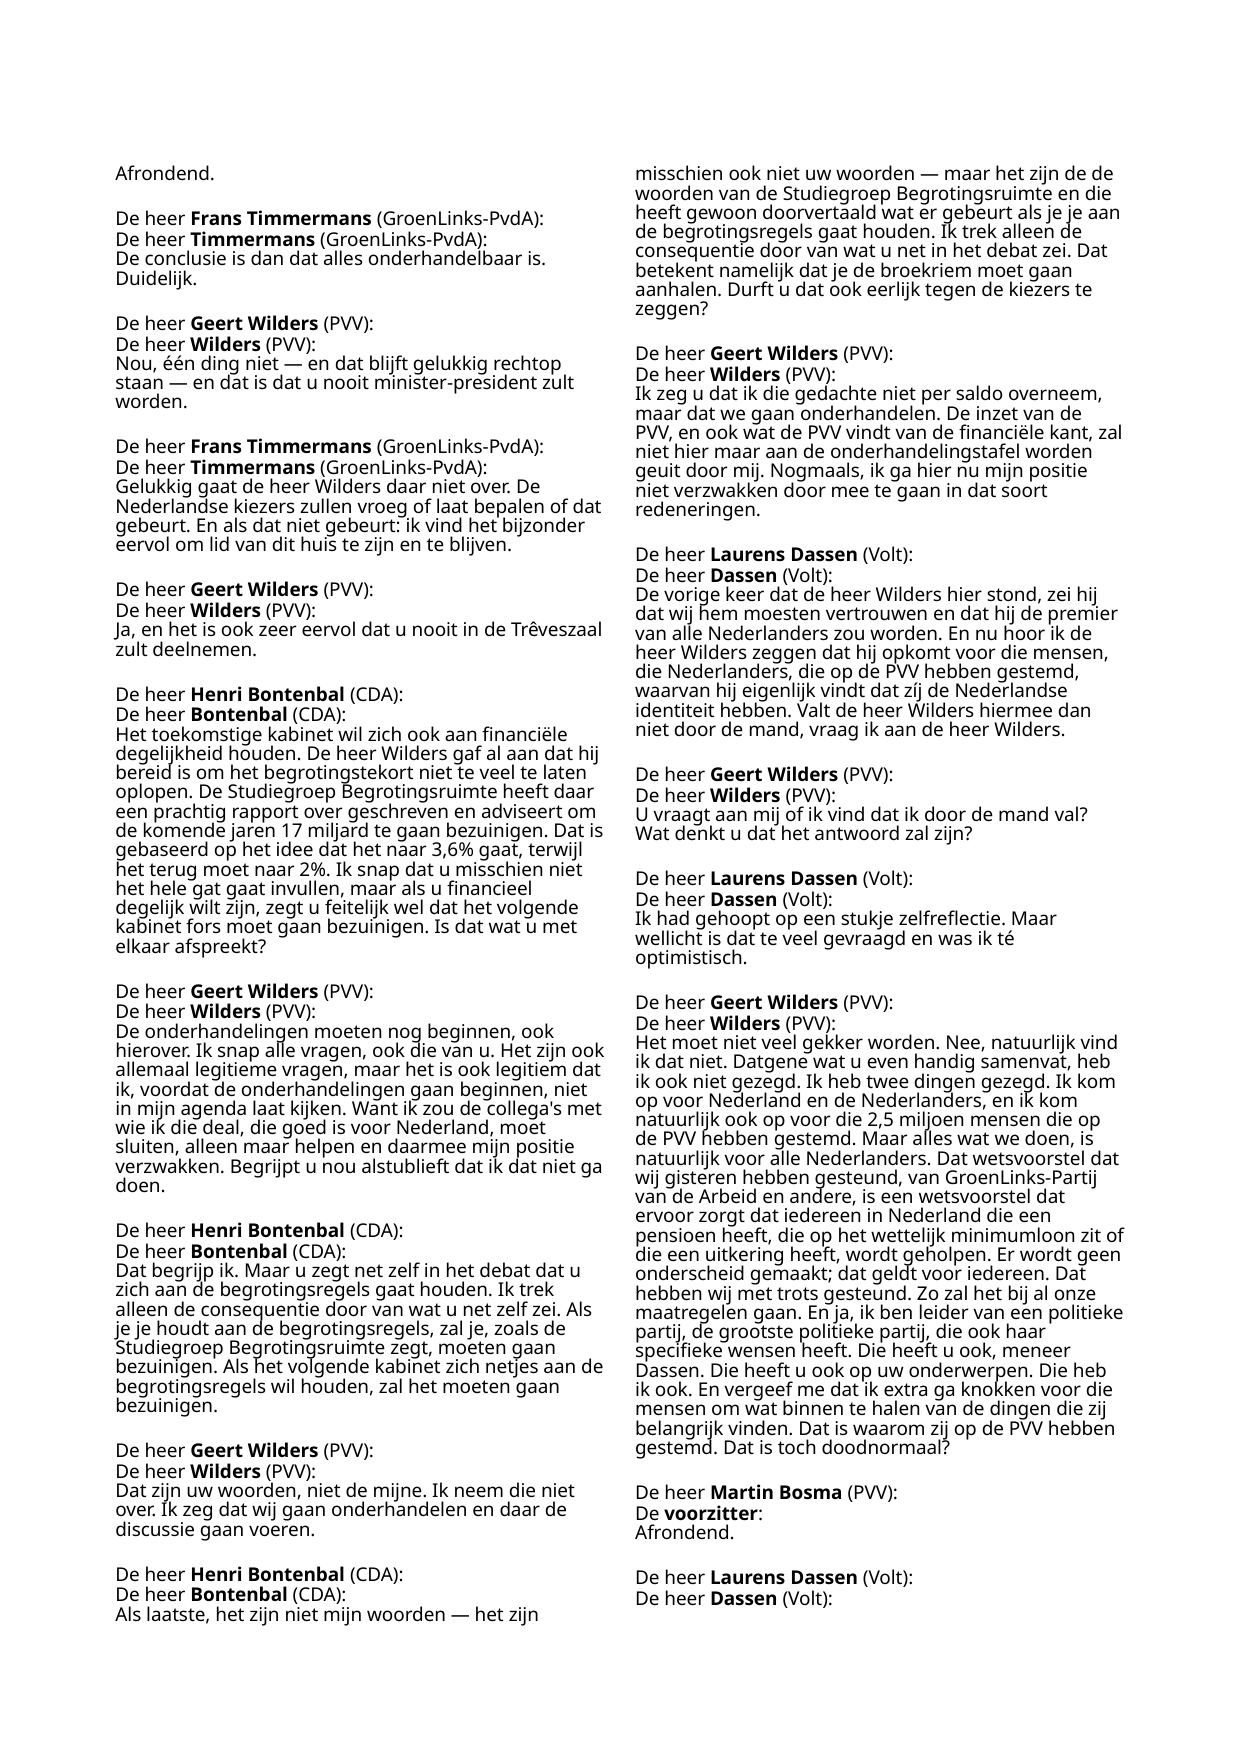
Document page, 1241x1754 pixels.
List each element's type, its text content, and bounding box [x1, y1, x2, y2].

text De heer Wilders (PVV): [635, 787, 1125, 806]
text De heer Dassen (Volt): [635, 1590, 1125, 1609]
text Ik had gehoopt op een stukje zelfreflectie. Maar wellicht is dat te veel gevraagd en was ik té optimistisch. [635, 910, 1125, 968]
text De heer Timmermans (GroenLinks-PvdA): [115, 459, 605, 478]
text Ja, en het is ook zeer eervol dat u nooit in de Trêveszaal zult deelnemen. [115, 621, 605, 660]
text De heer Dassen (Volt): [635, 567, 1125, 586]
text De heer Frans Timmermans (GroenLinks-PvdA): [115, 433, 605, 459]
text Afrondend. [115, 165, 605, 184]
text De heer Bontenbal (CDA): [115, 706, 605, 726]
text De heer Timmermans (GroenLinks-PvdA): [115, 231, 605, 250]
text De heer Geert Wilders (PVV): [635, 340, 1125, 366]
text U vraagt aan mij of ik vind dat ik door de mand val? Wat denkt u dat het antwoord zal zijn? [635, 806, 1125, 844]
text De heer Laurens Dassen (Volt): [635, 541, 1125, 567]
text De heer Laurens Dassen (Volt): [635, 865, 1125, 891]
text De heer Geert Wilders (PVV): [115, 1437, 605, 1463]
text De heer Geert Wilders (PVV): [115, 310, 605, 336]
text De heer Wilders (PVV): [115, 1463, 605, 1482]
text Het toekomstige kabinet wil zich ook aan financiële degelijkheid houden. De heer Wilders gaf al aan dat hij bereid is om het begrotingstekort niet te veel te laten oplopen. De Studiegroep Begrotingsruimte heeft daar een prachtig rapport over geschreven en adviseert om de komende jaren 17 miljard te gaan bezuinigen. Dat is gebaseerd op het idee dat het naar 3,6% gaat, terwijl het terug moet naar 2%. Ik snap dat u misschien niet het hele gat gaat invullen, maar als u financieel degelijk wilt zijn, zegt u feitelijk wel dat het volgende kabinet fors moet gaan bezuinigen. Is dat wat u met elkaar afspreekt? [115, 726, 605, 957]
text De vorige keer dat de heer Wilders hier stond, zei hij dat wij hem moesten vertrouwen en dat hij de premier van alle Nederlanders zou worden. En nu hoor ik de heer Wilders zeggen dat hij opkomt voor die mensen, die Nederlanders, die op de PVV hebben gestemd, waarvan hij eigenlijk vindt dat zíj de Nederlandse identiteit hebben. Valt de heer Wilders hiermee dan niet door de mand, vraag ik aan de heer Wilders. [635, 586, 1125, 740]
text Nou, één ding niet — en dat blijft gelukkig rechtop staan — en dat is dat u nooit minister-president zult worden. [115, 355, 605, 413]
text De heer Wilders (PVV): [115, 602, 605, 621]
text De heer Dassen (Volt): [635, 891, 1125, 910]
text De heer Wilders (PVV): [635, 1015, 1125, 1034]
text De heer Martin Bosma (PVV): [635, 1479, 1125, 1504]
text Gelukkig gaat de heer Wilders daar niet over. De Nederlandse kiezers zullen vroeg of laat bepalen of dat gebeurt. En als dat niet gebeurt: ik vind het bijzonder eervol om lid van dit huis te zijn en te blijven. [115, 478, 605, 556]
text misschien ook niet uw woorden — maar het zijn de de woorden van de Studiegroep Begrotingsruimte en die heeft gewoon doorvertaald wat er gebeurt als je je aan de begrotingsregels gaat houden. Ik trek alleen de consequentie door van wat u net in het debat zei. Dat betekent namelijk dat je de broekriem moet gaan aanhalen. Durft u dat ook eerlijk tegen de kiezers te zeggen? [635, 165, 1125, 319]
text De heer Henri Bontenbal (CDA): [115, 681, 605, 706]
text De heer Henri Bontenbal (CDA): [115, 1561, 605, 1586]
text De heer Geert Wilders (PVV): [635, 989, 1125, 1015]
text Ik zeg u dat ik die gedachte niet per saldo overneem, maar dat we gaan onderhandelen. De inzet van de PVV, en ook wat de PVV vindt van de financiële kant, zal niet hier maar aan de onderhandelingstafel worden geuit door mij. Nogmaals, ik ga hier nu mijn positie niet verzwakken door mee te gaan in dat soort redeneringen. [635, 385, 1125, 520]
text De conclusie is dan dat alles onderhandelbaar is. Duidelijk. [115, 250, 605, 289]
text De heer Geert Wilders (PVV): [115, 978, 605, 1003]
text De heer Wilders (PVV): [115, 336, 605, 355]
text De heer Wilders (PVV): [115, 1003, 605, 1023]
text De heer Geert Wilders (PVV): [115, 576, 605, 602]
text De heer Laurens Dassen (Volt): [635, 1564, 1125, 1590]
text De onderhandelingen moeten nog beginnen, ook hierover. Ik snap alle vragen, ook die van u. Het zijn ook allemaal legitieme vragen, maar het is ook legitiem dat ik, voordat de onderhandelingen gaan beginnen, niet in mijn agenda laat kijken. Want ik zou de collega's met wie ik die deal, die goed is voor Nederland, moet sluiten, alleen maar helpen en daarmee mijn positie verzwakken. Begrijpt u nou alstublieft dat ik dat niet ga doen. [115, 1023, 605, 1196]
text De voorzitter: [635, 1504, 1125, 1524]
text Het moet niet veel gekker worden. Nee, natuurlijk vind ik dat niet. Datgene wat u even handig samenvat, heb ik ook niet gezegd. Ik heb twee dingen gezegd. Ik kom op voor Nederland en de Nederlanders, en ik kom natuurlijk ook op voor die 2,5 miljoen mensen die op de PVV hebben gestemd. Maar alles wat we doen, is natuurlijk voor alle Nederlanders. Dat wetsvoorstel dat wij gisteren hebben gesteund, van GroenLinks-Partij van de Arbeid en andere, is een wetsvoorstel dat ervoor zorgt dat iedereen in Nederland die een pensioen heeft, die op het wettelijk minimumloon zit of die een uitkering heeft, wordt geholpen. Er wordt geen onderscheid gemaakt; dat geldt voor iedereen. Dat hebben wij met trots gesteund. Zo zal het bij al onze maatregelen gaan. En ja, ik ben leider van een politieke partij, de grootste politieke partij, die ook haar specifieke wensen heeft. Die heeft u ook, meneer Dassen. Die heeft u ook op uw onderwerpen. Die heb ik ook. En vergeef me dat ik extra ga knokken voor die mensen om wat binnen te halen van de dingen die zij belangrijk vinden. Dat is waarom zij op de PVV hebben gestemd. Dat is toch doodnormaal? [635, 1034, 1125, 1458]
text Afrondend. [635, 1524, 1125, 1543]
text De heer Bontenbal (CDA): [115, 1586, 605, 1606]
text De heer Frans Timmermans (GroenLinks-PvdA): [115, 205, 605, 231]
text Dat zijn uw woorden, niet de mijne. Ik neem die niet over. Ik zeg dat wij gaan onderhandelen en daar de discussie gaan voeren. [115, 1482, 605, 1540]
text Als laatste, het zijn niet mijn woorden — het zijn [115, 1606, 605, 1625]
text Dat begrijp ik. Maar u zegt net zelf in het debat dat u zich aan de begrotingsregels gaat houden. Ik trek alleen de consequentie door van wat u net zelf zei. Als je je houdt aan de begrotingsregels, zal je, zoals de Studiegroep Begrotingsruimte zegt, moeten gaan bezuinigen. Als het volgende kabinet zich netjes aan de begrotingsregels wil houden, zal het moeten gaan bezuinigen. [115, 1262, 605, 1416]
text De heer Henri Bontenbal (CDA): [115, 1217, 605, 1243]
text De heer Wilders (PVV): [635, 366, 1125, 385]
text De heer Bontenbal (CDA): [115, 1243, 605, 1262]
text De heer Geert Wilders (PVV): [635, 761, 1125, 787]
